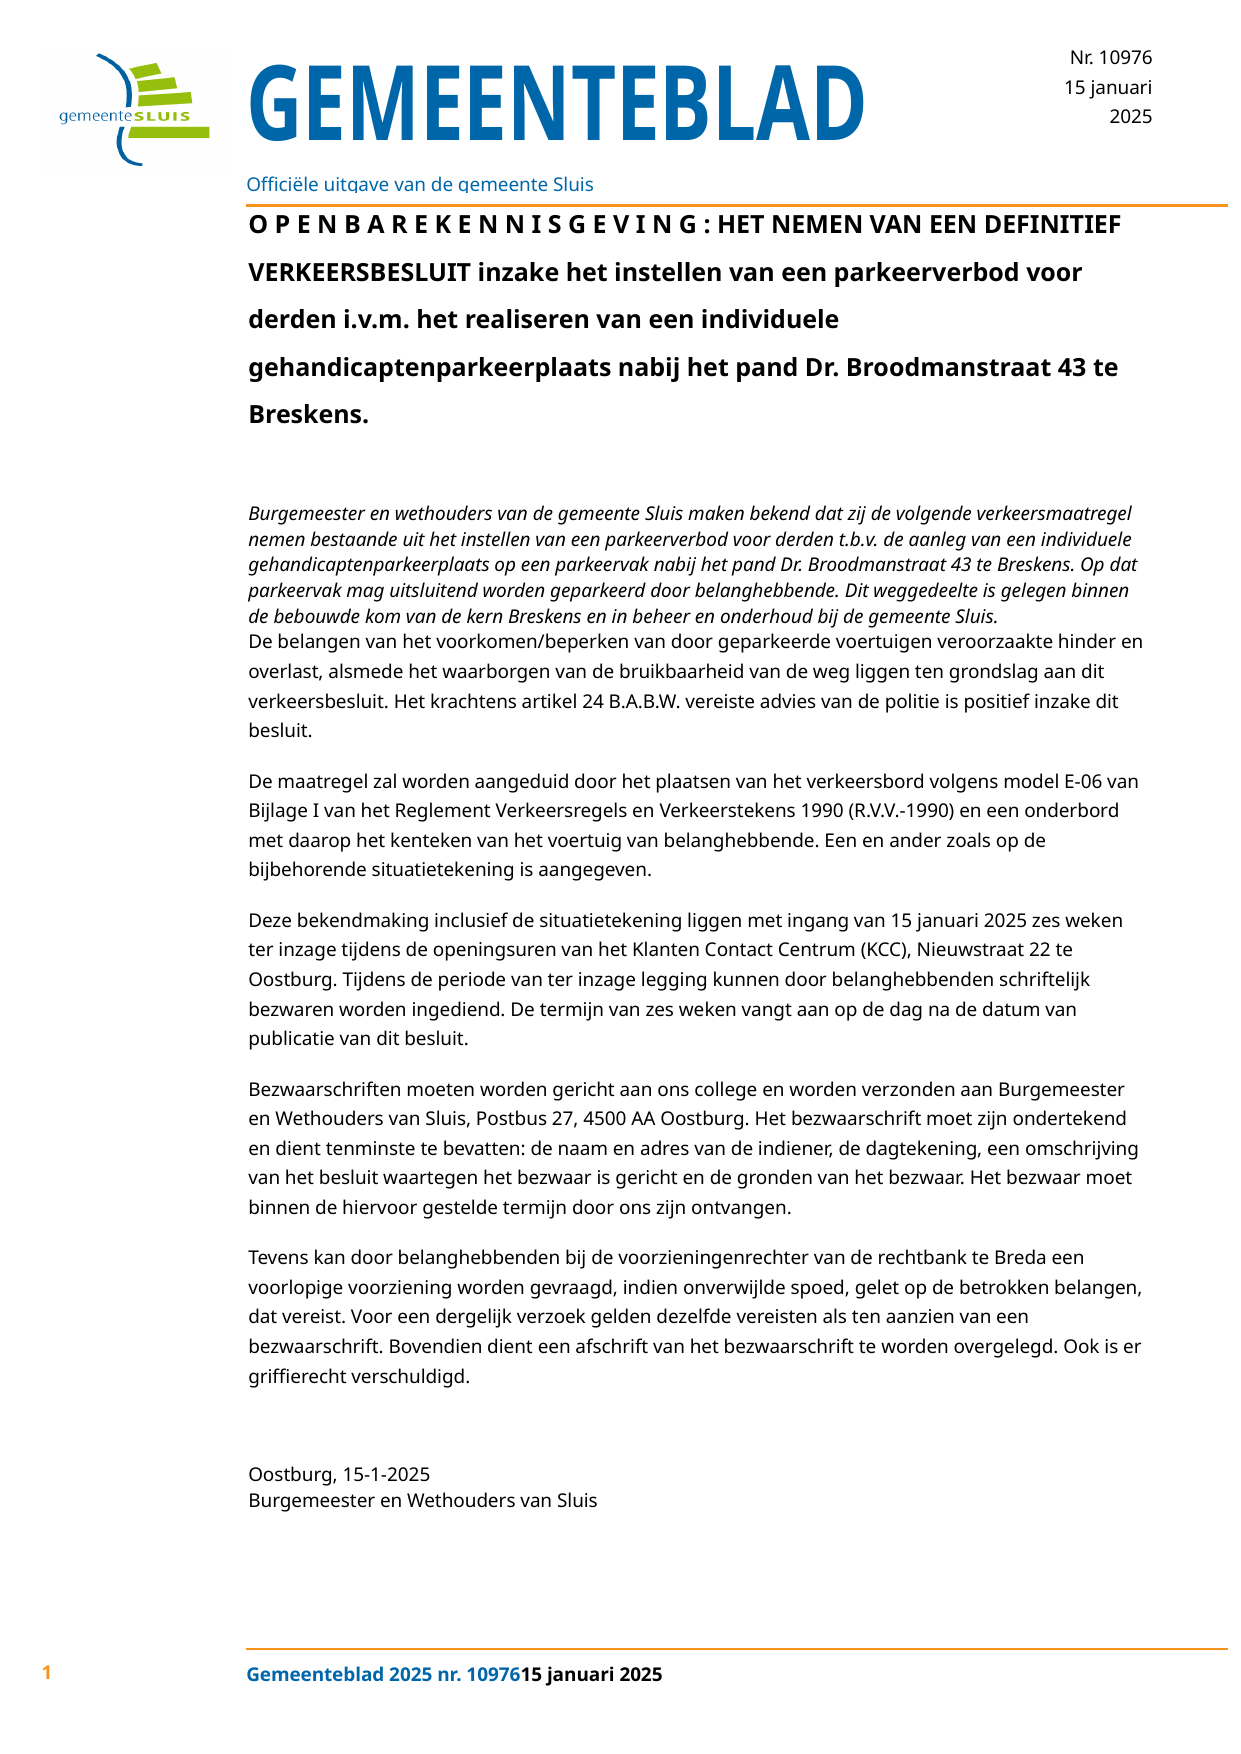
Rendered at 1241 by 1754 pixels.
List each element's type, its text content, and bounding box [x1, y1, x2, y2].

text Burgemeester en Wethouders van Sluis [248, 1487, 1152, 1512]
text O P E N B A R E K E N N I S G E V I N G : HET NEMEN VAN EEN DEFINITIEF VERKEERSBESLUIT inzake het instellen van een parkeerverbod voor derden i.v.m. het realiseren van een individuele gehandicaptenparkeerplaats nabij het pand Dr. Broodmanstraat 43 te Breskens. [248, 207, 1152, 431]
text Deze bekendmaking inclusief de situatietekening liggen met ingang van 15 januari 2025 zes weken ter inzage tijdens de openingsuren van het Klanten Contact Centrum (KCC), Nieuwstraat 22 te Oostburg. Tijdens de periode van ter inzage legging kunnen door belanghebbenden schriftelijk bezwaren worden ingediend. De termijn van zes weken vangt aan op de dag na de datum van publicatie van dit besluit. [248, 907, 1152, 1051]
text Tevens kan door belanghebbenden bij de voorzieningenrechter van de rechtbank te Breda een voorlopige voorziening worden gevraagd, indien onverwijlde spoed, gelet op de betrokken belangen, dat vereist. Voor een dergelijk verzoek gelden dezelfde vereisten als ten aanzien van een bezwaarschrift. Bovendien dient een afschrift van het bezwaarschrift te worden overgelegd. Ook is er griffierecht verschuldigd. [248, 1244, 1152, 1388]
text De maatregel zal worden aangeduid door het plaatsen van het verkeersbord volgens model E-06 van Bijlage I van het Reglement Verkeersregels en Verkeerstekens 1990 (R.V.V.-1990) en een onderbord met daarop het kenteken van het voertuig van belanghebbende. Een en ander zoals op de bijbehorende situatietekening is aangegeven. [248, 768, 1152, 882]
text Bezwaarschriften moeten worden gericht aan ons college en worden verzonden aan Burgemeester en Wethouders van Sluis, Postbus 27, 4500 AA Oostburg. Het bezwaarschrift moet zijn ondertekend en dient tenminste te bevatten: de naam en adres van de indiener, de dagtekening, een omschrijving van het besluit waartegen het bezwaar is gericht en de gronden van het bezwaar. Het bezwaar moet binnen de hiervoor gestelde termijn door ons zijn ontvangen. [248, 1076, 1152, 1220]
text De belangen van het voorkomen/beperken van door geparkeerde voertuigen veroorzaakte hinder en overlast, alsmede het waarborgen van de bruikbaarheid van de weg liggen ten grondslag aan dit verkeersbesluit. Het krachtens artikel 24 B.A.B.W. vereiste advies van de politie is positief inzake dit besluit. [248, 629, 1152, 743]
text Oostburg, 15-1-2025 [248, 1461, 1152, 1487]
text Burgemeester en wethouders van de gemeente Sluis maken bekend dat zij de volgende verkeersmaatregel nemen bestaande uit het instellen van een parkeerverbod voor derden t.b.v. de aanleg van een individuele gehandicaptenparkeerplaats op een parkeervak nabij het pand Dr. Broodmanstraat 43 te Breskens. Op dat parkeervak mag uitsluitend worden geparkeerd door belanghebbende. Dit weggedeelte is gelegen binnen de bebouwde kom van de kern Breskens en in beheer en onderhoud bij de gemeente Sluis. [248, 500, 1152, 629]
picture [41, 47, 231, 172]
